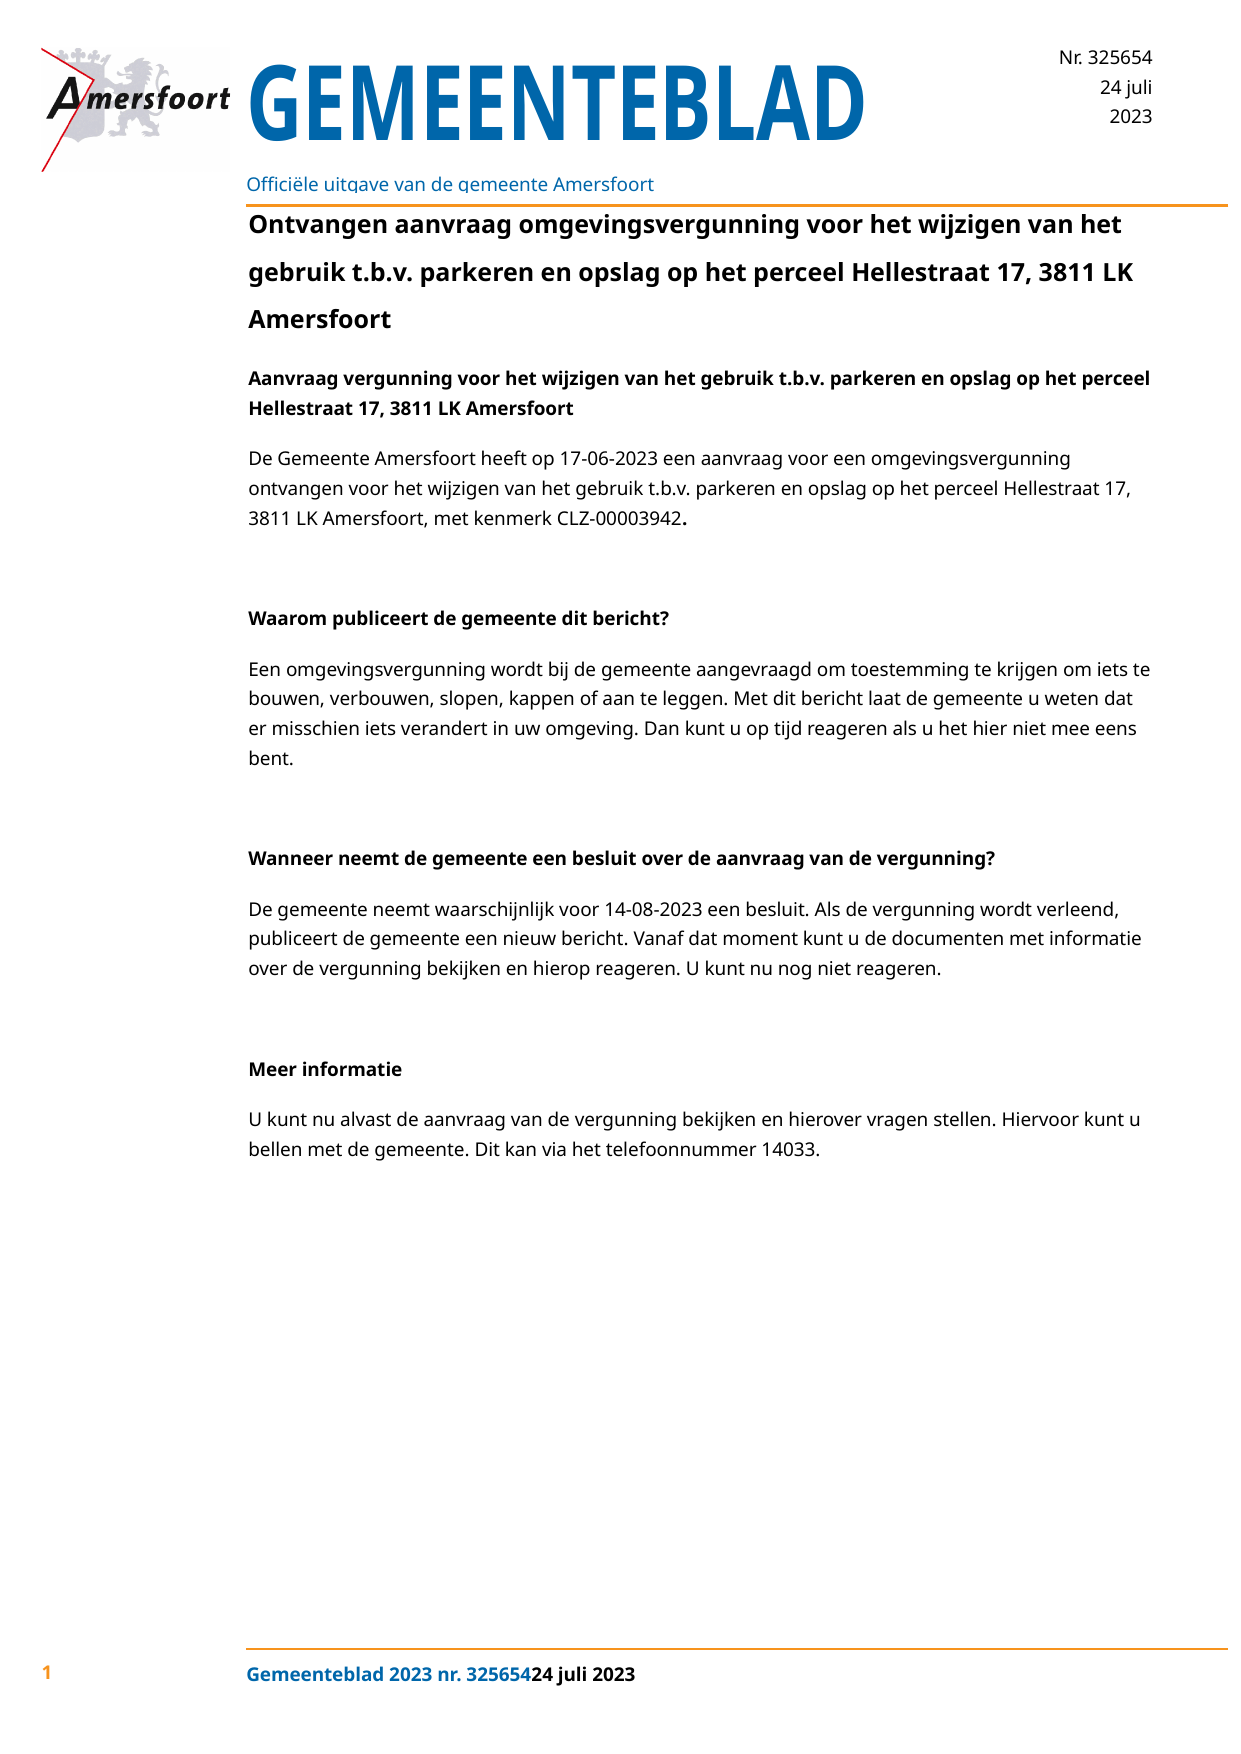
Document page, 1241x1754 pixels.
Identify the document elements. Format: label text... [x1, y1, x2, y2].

text Ontvangen aanvraag omgevingsvergunning voor het wijzigen van het gebruik t.b.v. parkeren en opslag op het perceel Hellestraat 17, 3811 LK Amersfoort [248, 207, 1152, 336]
text Meer informatie [248, 1056, 1152, 1082]
text De Gemeente Amersfoort heeft op 17-06-2023 een aanvraag voor een omgevingsvergunning ontvangen voor het wijzigen van het gebruik t.b.v. parkeren en opslag op het perceel Hellestraat 17, 3811 LK Amersfoort, met kenmerk CLZ-00003942. [248, 446, 1152, 530]
text Wanneer neemt de gemeente een besluit over de aanvraag van de vergunning? [248, 846, 1152, 871]
text De gemeente neemt waarschijnlijk voor 14-08-2023 een besluit. Als de vergunning wordt verleend, publiceert de gemeente een nieuw bericht. Vanaf dat moment kunt u de documenten met informatie over de vergunning bekijken en hierop reageren. U kunt nu nog niet reageren. [248, 896, 1152, 981]
picture [41, 47, 231, 172]
text Een omgevingsvergunning wordt bij de gemeente aangevraagd om toestemming te krijgen om iets te bouwen, verbouwen, slopen, kappen of aan te leggen. Met dit bericht laat de gemeente u weten dat er misschien iets verandert in uw omgeving. Dan kunt u op tijd reageren als u het hier niet mee eens bent. [248, 656, 1152, 770]
text Aanvraag vergunning voor het wijzigen van het gebruik t.b.v. parkeren en opslag op het perceel Hellestraat 17, 3811 LK Amersfoort [248, 366, 1152, 421]
text Waarom publiceert de gemeente dit bericht? [248, 606, 1152, 631]
text U kunt nu alvast de aanvraag van de vergunning bekijken en hierover vragen stellen. Hiervoor kunt u bellen met de gemeente. Dit kan via het telefoonnummer 14033. [248, 1106, 1152, 1162]
